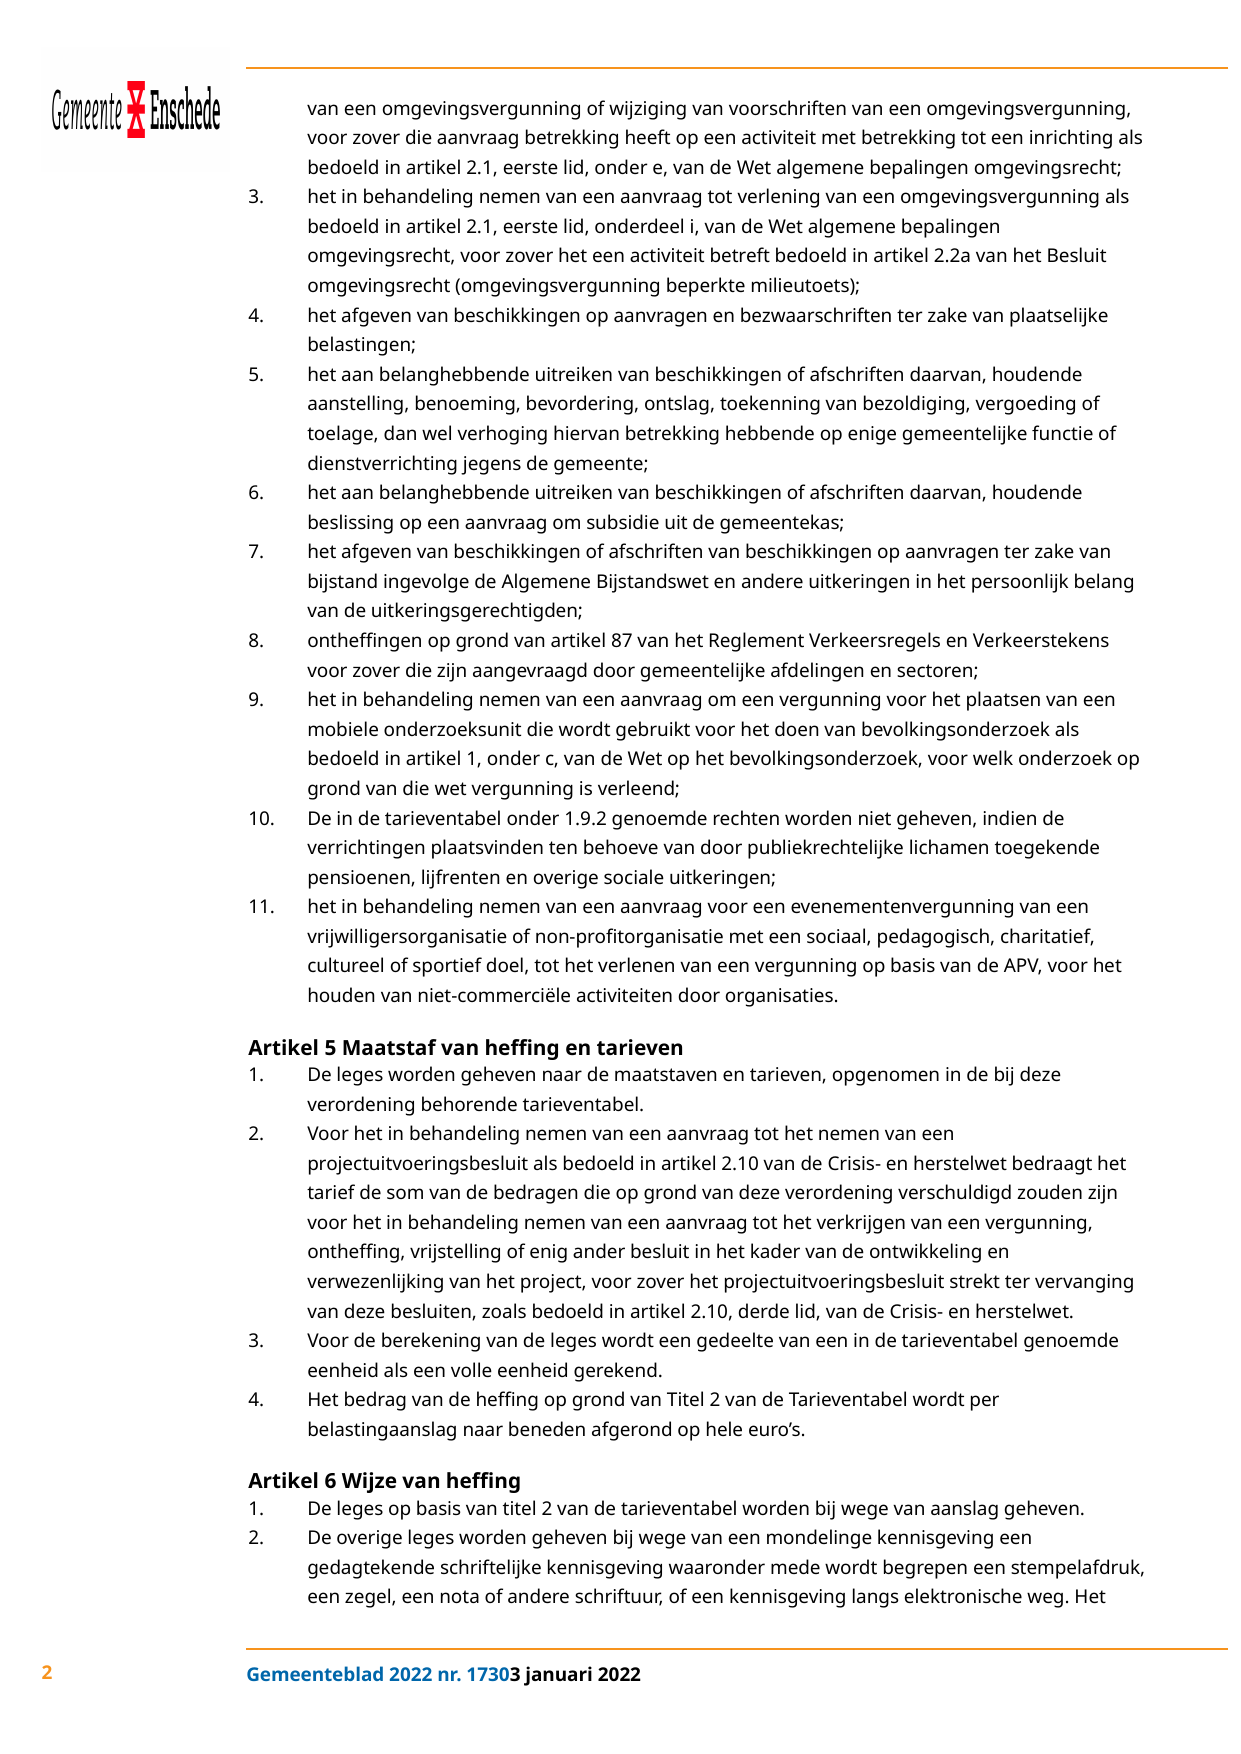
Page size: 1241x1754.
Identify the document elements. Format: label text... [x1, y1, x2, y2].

list De in de tarieventabel onder 1.9.2 genoemde rechten worden niet geheven, indien de verrichtingen plaatsvinden ten behoeve van door publiekrechtelijke lichamen toegekende pensioenen, lijfrenten en overige sociale uitkeringen; [248, 805, 1152, 890]
list het in behandeling nemen van een aanvraag tot verlening van een omgevingsvergunning als bedoeld in artikel 2.1, eerste lid, onderdeel i, van de Wet algemene bepalingen omgevingsrecht, voor zover het een activiteit betreft bedoeld in artikel 2.2a van het Besluit omgevingsrecht (omgevingsvergunning beperkte milieutoets); [248, 183, 1152, 298]
list het aan belanghebbende uitreiken van beschikkingen of afschriften daarvan, houdende beslissing op een aanvraag om subsidie uit de gemeentekas; [248, 479, 1152, 535]
list het aan belanghebbende uitreiken van beschikkingen of afschriften daarvan, houdende aanstelling, benoeming, bevordering, ontslag, toekenning van bezoldiging, vergoeding of toelage, dan wel verhoging hiervan betrekking hebbende op enige gemeentelijke functie of dienstverrichting jegens de gemeente; [248, 361, 1152, 476]
text Artikel 6 Wijze van heffing [248, 1467, 1152, 1495]
list Het bedrag van de heffing op grond van Titel 2 van de Tarieventabel wordt per belastingaanslag naar beneden afgerond op hele euro’s. [248, 1387, 1152, 1442]
list Voor de berekening van de leges wordt een gedeelte van een in de tarieventabel genoemde eenheid als een volle eenheid gerekend. [248, 1327, 1152, 1383]
list De leges worden geheven naar de maatstaven en tarieven, opgenomen in de bij deze verordening behorende tarieventabel. [248, 1061, 1152, 1116]
list het afgeven van beschikkingen op aanvragen en bezwaarschriften ter zake van plaatselijke belastingen; [248, 302, 1152, 357]
list De overige leges worden geheven bij wege van een mondelinge kennisgeving een gedagtekende schriftelijke kennisgeving waaronder mede wordt begrepen een stempelafdruk, een zegel, een nota of andere schriftuur, of een kennisgeving langs elektronische weg. Het [248, 1524, 1152, 1609]
list het in behandeling nemen van een aanvraag om een vergunning voor het plaatsen van een mobiele onderzoeksunit die wordt gebruikt voor het doen van bevolkingsonderzoek als bedoeld in artikel 1, onder c, van de Wet op het bevolkingsonderzoek, voor welk onderzoek op grond van die wet vergunning is verleend; [248, 686, 1152, 801]
list ontheffingen op grond van artikel 87 van het Reglement Verkeersregels en Verkeerstekens voor zover die zijn aangevraagd door gemeentelijke afdelingen en sectoren; [248, 627, 1152, 683]
list De leges op basis van titel 2 van de tarieventabel worden bij wege van aanslag geheven. [248, 1495, 1152, 1521]
list Voor het in behandeling nemen van een aanvraag tot het nemen van een projectuitvoeringsbesluit als bedoeld in artikel 2.10 van de Crisis- en herstelwet bedraagt het tarief de som van de bedragen die op grond van deze verordening verschuldigd zouden zijn voor het in behandeling nemen van een aanvraag tot het verkrijgen van een vergunning, ontheffing, vrijstelling of enig ander besluit in het kader van de ontwikkeling en verwezenlijking van het project, voor zover het projectuitvoeringsbesluit strekt ter vervanging van deze besluiten, zoals bedoeld in artikel 2.10, derde lid, van de Crisis- en herstelwet. [248, 1120, 1152, 1323]
list het afgeven van beschikkingen of afschriften van beschikkingen op aanvragen ter zake van bijstand ingevolge de Algemene Bijstandswet en andere uitkeringen in het persoonlijk belang van de uitkeringsgerechtigden; [248, 538, 1152, 623]
list het in behandeling nemen van een aanvraag voor een evenementenvergunning van een vrijwilligersorganisatie of non-profitorganisatie met een sociaal, pedagogisch, charitatief, cultureel of sportief doel, tot het verlenen van een vergunning op basis van de APV, voor het houden van niet-commerciële activiteiten door organisaties. [248, 893, 1152, 1008]
picture [41, 47, 231, 172]
text Artikel 5 Maatstaf van heffing en tarieven [248, 1033, 1152, 1061]
list van een omgevingsvergunning of wijziging van voorschriften van een omgevingsvergunning, voor zover die aanvraag betrekking heeft op een activiteit met betrekking tot een inrichting als bedoeld in artikel 2.1, eerste lid, onder e, van de Wet algemene bepalingen omgevingsrecht; [248, 95, 1152, 180]
